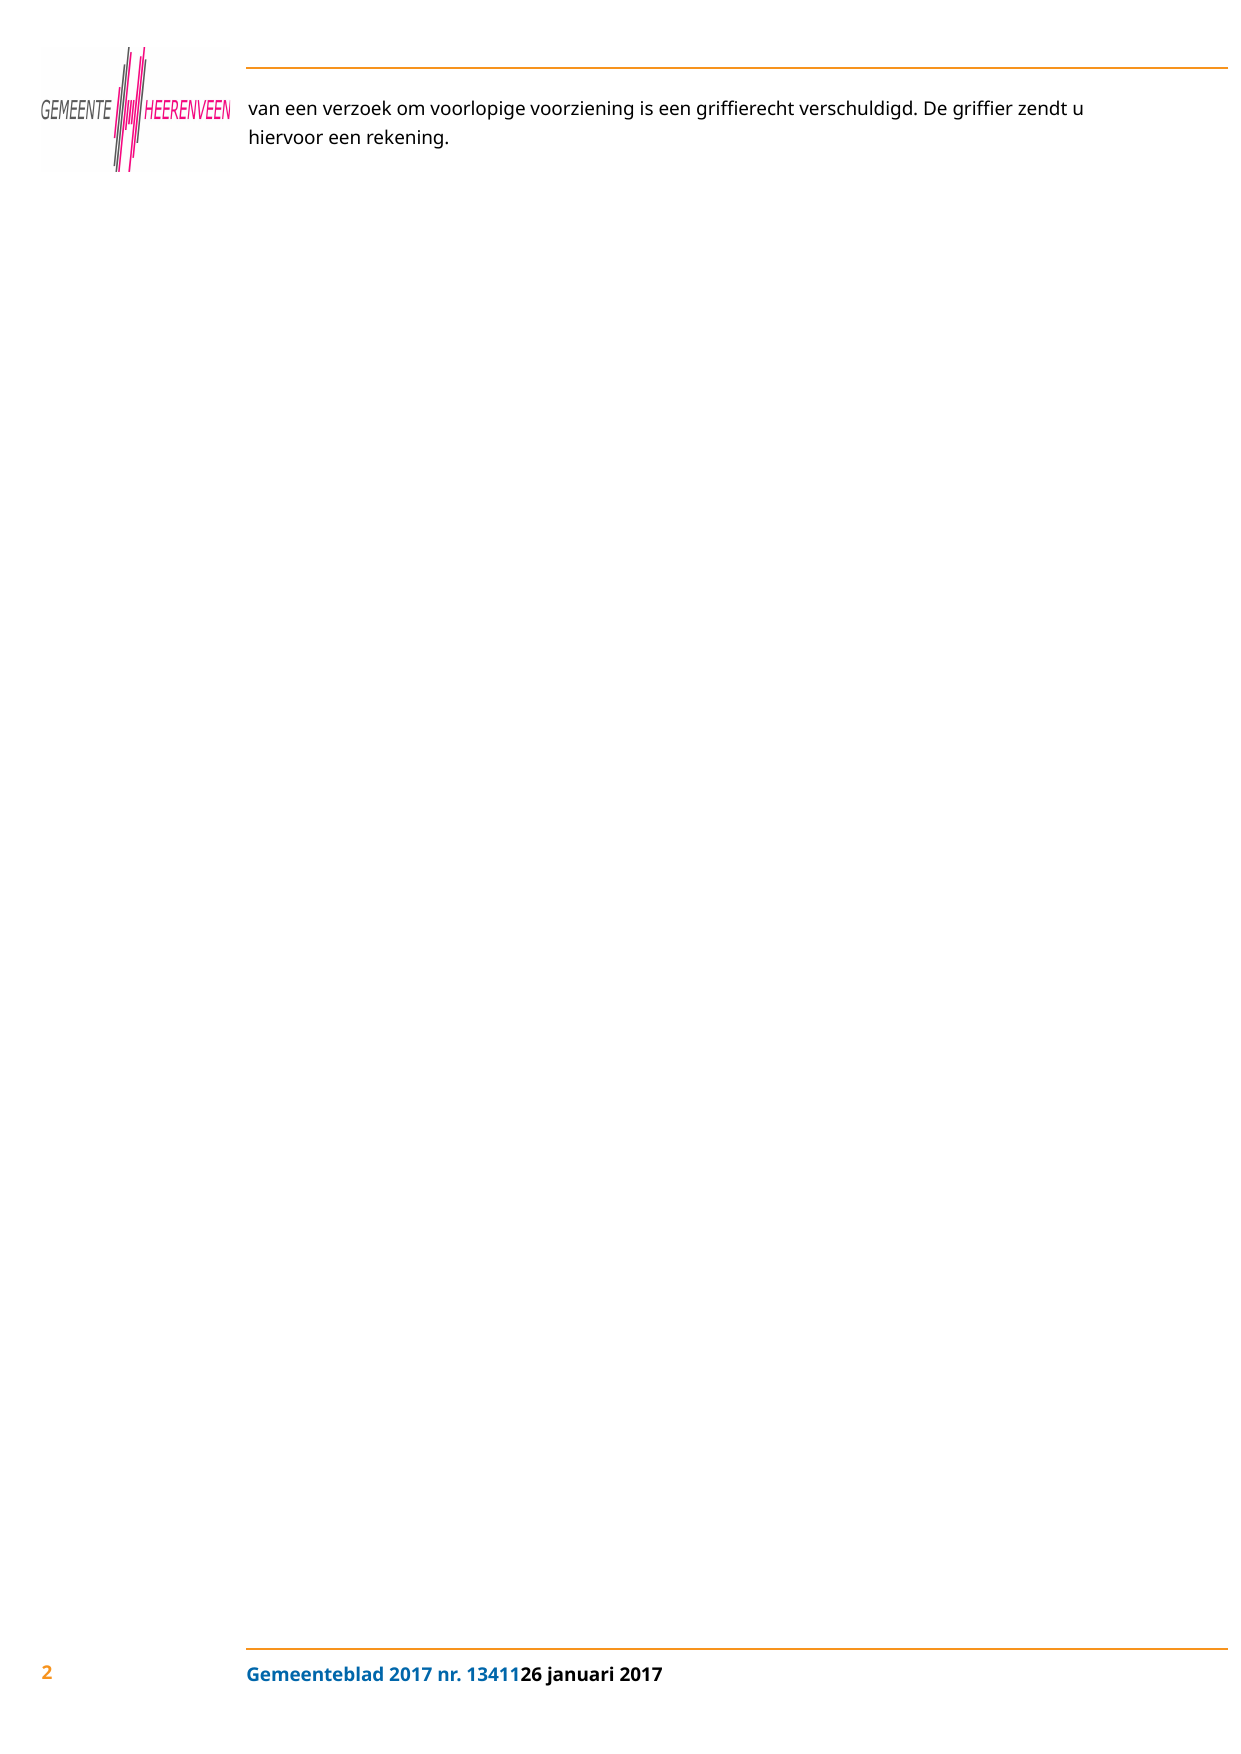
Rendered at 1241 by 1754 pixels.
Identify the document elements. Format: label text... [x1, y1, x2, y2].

picture [41, 47, 231, 172]
text van een verzoek om voorlopige voorziening is een griffierecht verschuldigd. De griffier zendt u hiervoor een rekening. [248, 95, 1152, 150]
